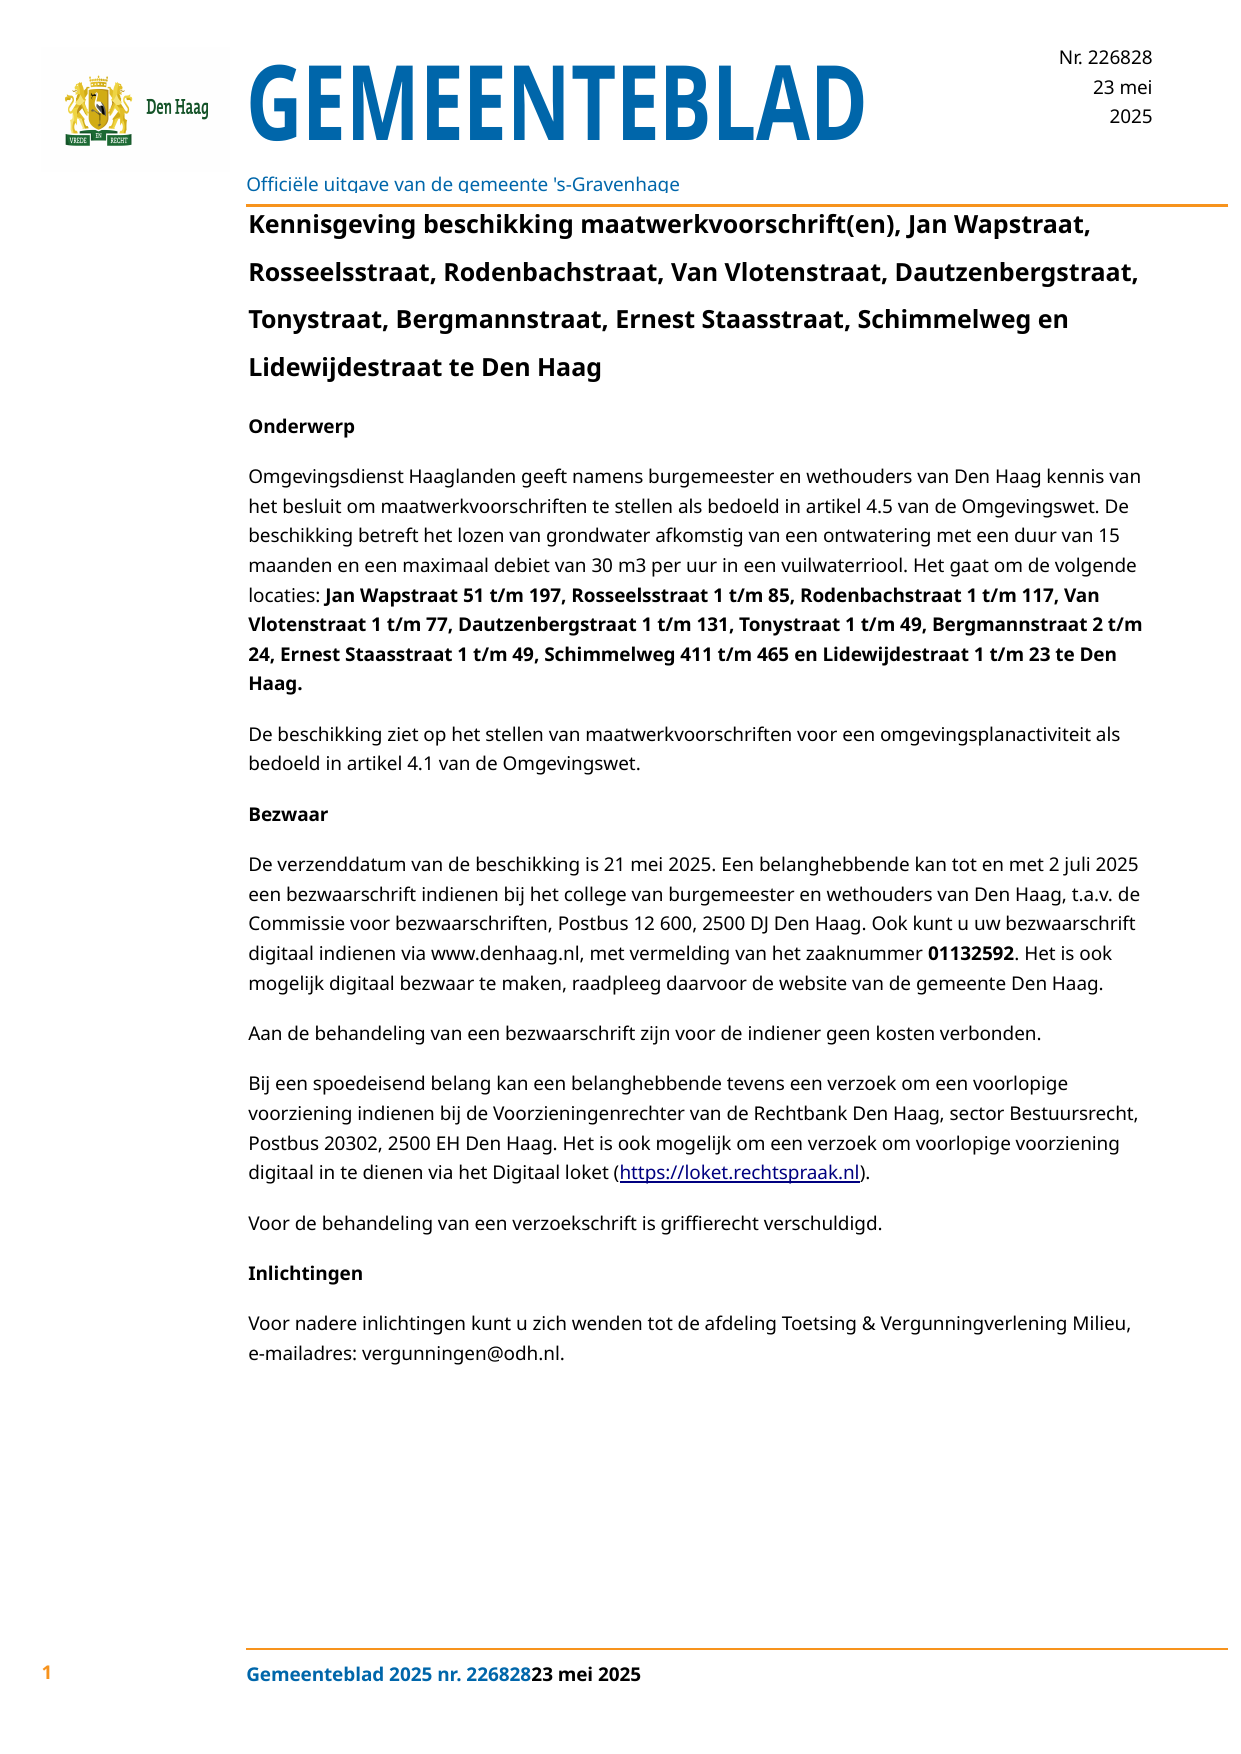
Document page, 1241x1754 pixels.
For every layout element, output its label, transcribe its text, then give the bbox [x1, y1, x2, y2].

text Onderwerp [248, 413, 1152, 439]
text Omgevingsdienst Haaglanden geeft namens burgemeester en wethouders van Den Haag kennis van het besluit om maatwerkvoorschriften te stellen als bedoeld in artikel 4.5 van de Omgevingswet. De beschikking betreft het lozen van grondwater afkomstig van een ontwatering met een duur van 15 maanden en een maximaal debiet van 30 m3 per uur in een vuilwaterriool. Het gaat om de volgende locaties: Jan Wapstraat 51 t/m 197, Rosseelsstraat 1 t/m 85, Rodenbachstraat 1 t/m 117, Van Vlotenstraat 1 t/m 77, Dautzenbergstraat 1 t/m 131, Tonystraat 1 t/m 49, Bergmannstraat 2 t/m 24, Ernest Staasstraat 1 t/m 49, Schimmelweg 411 t/m 465 en Lidewijdestraat 1 t/m 23 te Den Haag. [248, 463, 1152, 696]
text Voor nadere inlichtingen kunt u zich wenden tot de afdeling Toetsing & Vergunningverlening Milieu, e-mailadres: vergunningen@odh.nl. [248, 1311, 1152, 1366]
text De verzenddatum van de beschikking is 21 mei 2025. Een belanghebbende kan tot en met 2 juli 2025 een bezwaarschrift indienen bij het college van burgemeester en wethouders van Den Haag, t.a.v. de Commissie voor bezwaarschriften, Postbus 12 600, 2500 DJ Den Haag. Ook kunt u uw bezwaarschrift digitaal indienen via www.denhaag.nl, met vermelding van het zaaknummer 01132592. Het is ook mogelijk digitaal bezwaar te maken, raadpleeg daarvoor de website van de gemeente Den Haag. [248, 851, 1152, 996]
text Kennisgeving beschikking maatwerkvoorschrift(en), Jan Wapstraat, Rosseelsstraat, Rodenbachstraat, Van Vlotenstraat, Dautzenbergstraat, Tonystraat, Bergmannstraat, Ernest Staasstraat, Schimmelweg en Lidewijdestraat te Den Haag [248, 207, 1152, 384]
picture [41, 47, 231, 172]
text Aan de behandeling van een bezwaarschrift zijn voor de indiener geen kosten verbonden. [248, 1020, 1152, 1046]
text Bezwaar [248, 801, 1152, 827]
text Bij een spoedeisend belang kan een belanghebbende tevens een verzoek om een voorlopige voorziening indienen bij de Voorzieningenrechter van de Rechtbank Den Haag, sector Bestuursrecht, Postbus 20302, 2500 EH Den Haag. Het is ook mogelijk om een verzoek om voorlopige voorziening digitaal in te dienen via het Digitaal loket (https://loket.rechtspraak.nl). [248, 1071, 1152, 1185]
text Inlichtingen [248, 1260, 1152, 1286]
text Voor de behandeling van een verzoekschrift is griffierecht verschuldigd. [248, 1210, 1152, 1236]
text De beschikking ziet op het stellen van maatwerkvoorschriften voor een omgevingsplanactiviteit als bedoeld in artikel 4.1 van de Omgevingswet. [248, 721, 1152, 776]
